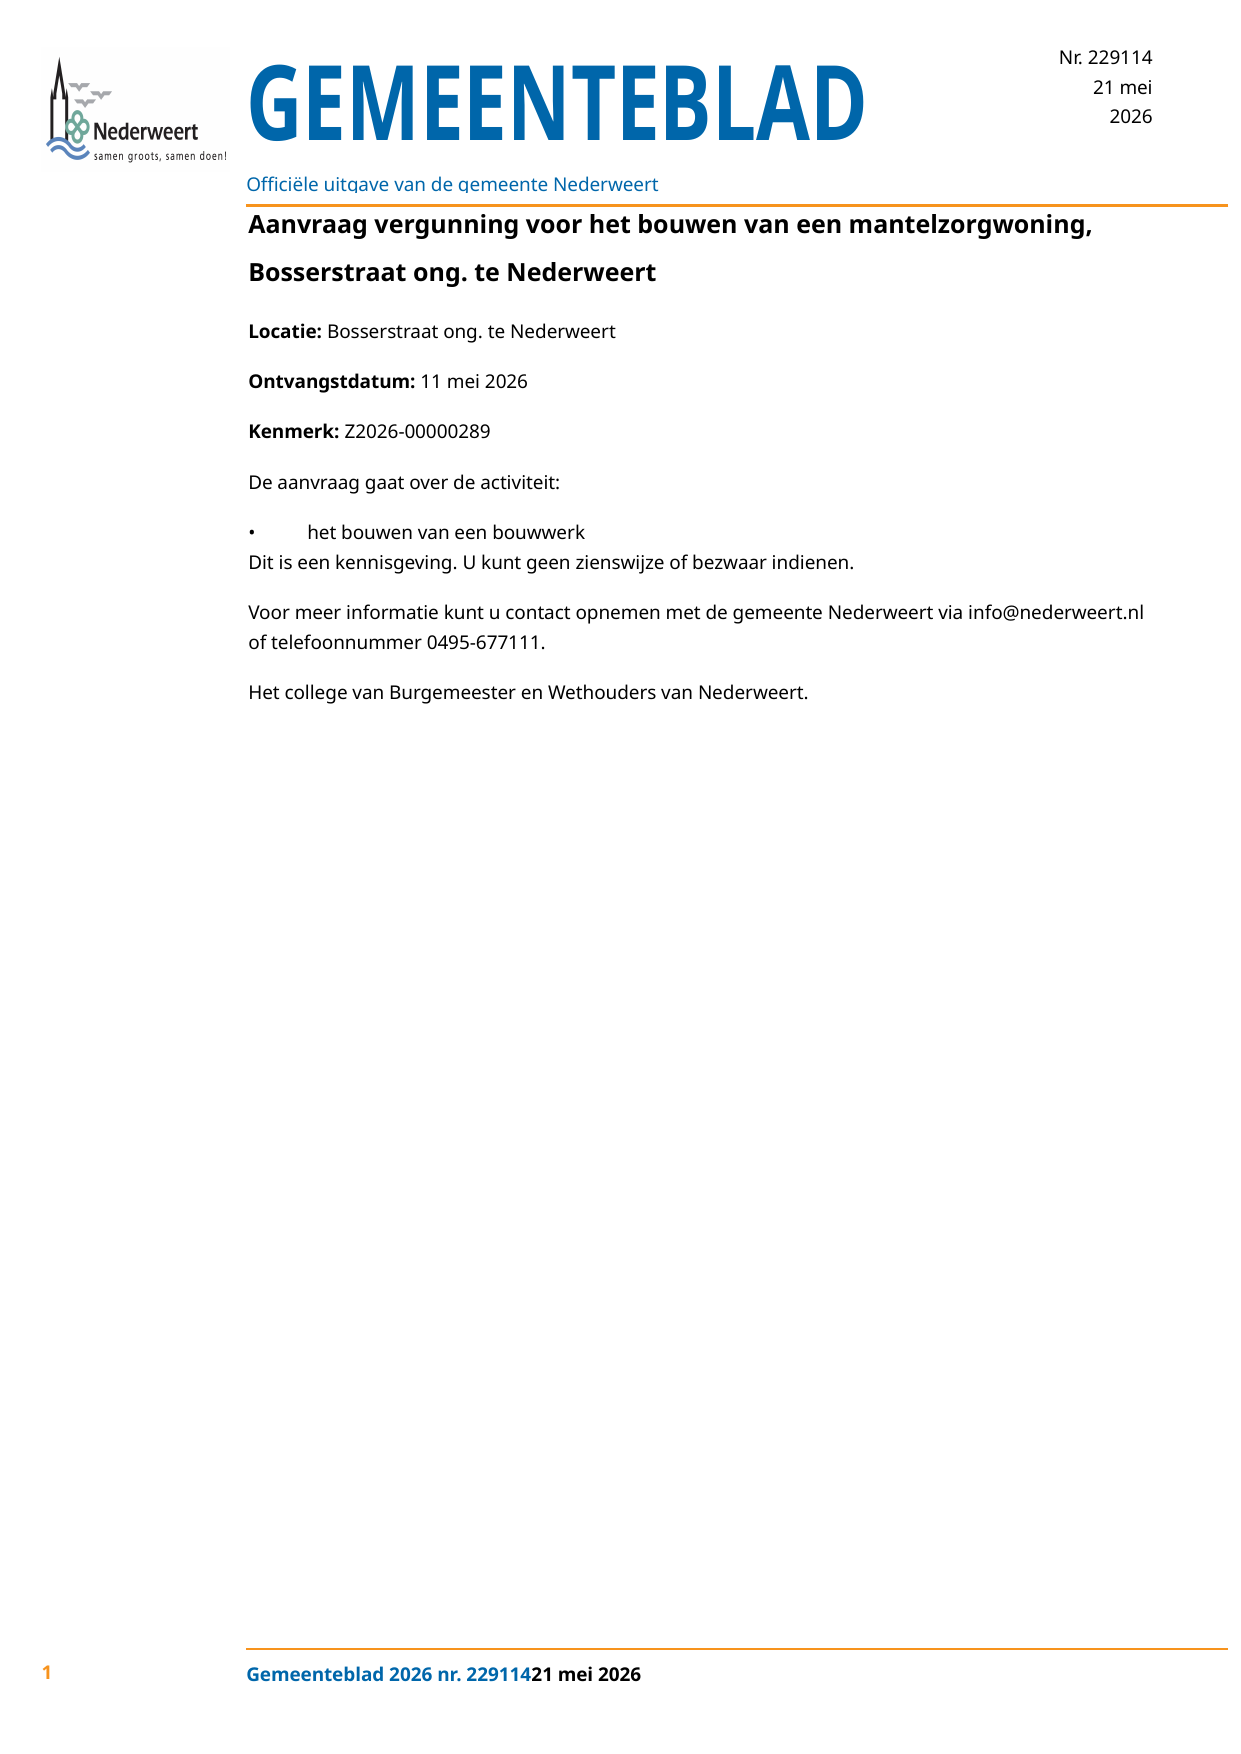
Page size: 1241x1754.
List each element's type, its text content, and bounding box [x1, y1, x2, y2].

text Aanvraag vergunning voor het bouwen van een mantelzorgwoning, Bosserstraat ong. te Nederweert [248, 207, 1152, 288]
list het bouwen van een bouwwerk [248, 519, 1152, 545]
text Locatie: Bosserstraat ong. te Nederweert [248, 318, 1152, 344]
text Ontvangstdatum: 11 mei 2026 [248, 368, 1152, 394]
text Voor meer informatie kunt u contact opnemen met de gemeente Nederweert via info@nederweert.nl of telefoonnummer 0495-677111. [248, 599, 1152, 655]
text De aanvraag gaat over de activiteit: [248, 469, 1152, 495]
text Kenmerk: Z2026-00000289 [248, 419, 1152, 444]
picture [41, 47, 231, 172]
text Het college van Burgemeester en Wethouders van Nederweert. [248, 679, 1152, 705]
text Dit is een kennisgeving. U kunt geen zienswijze of bezwaar indienen. [248, 549, 1152, 575]
